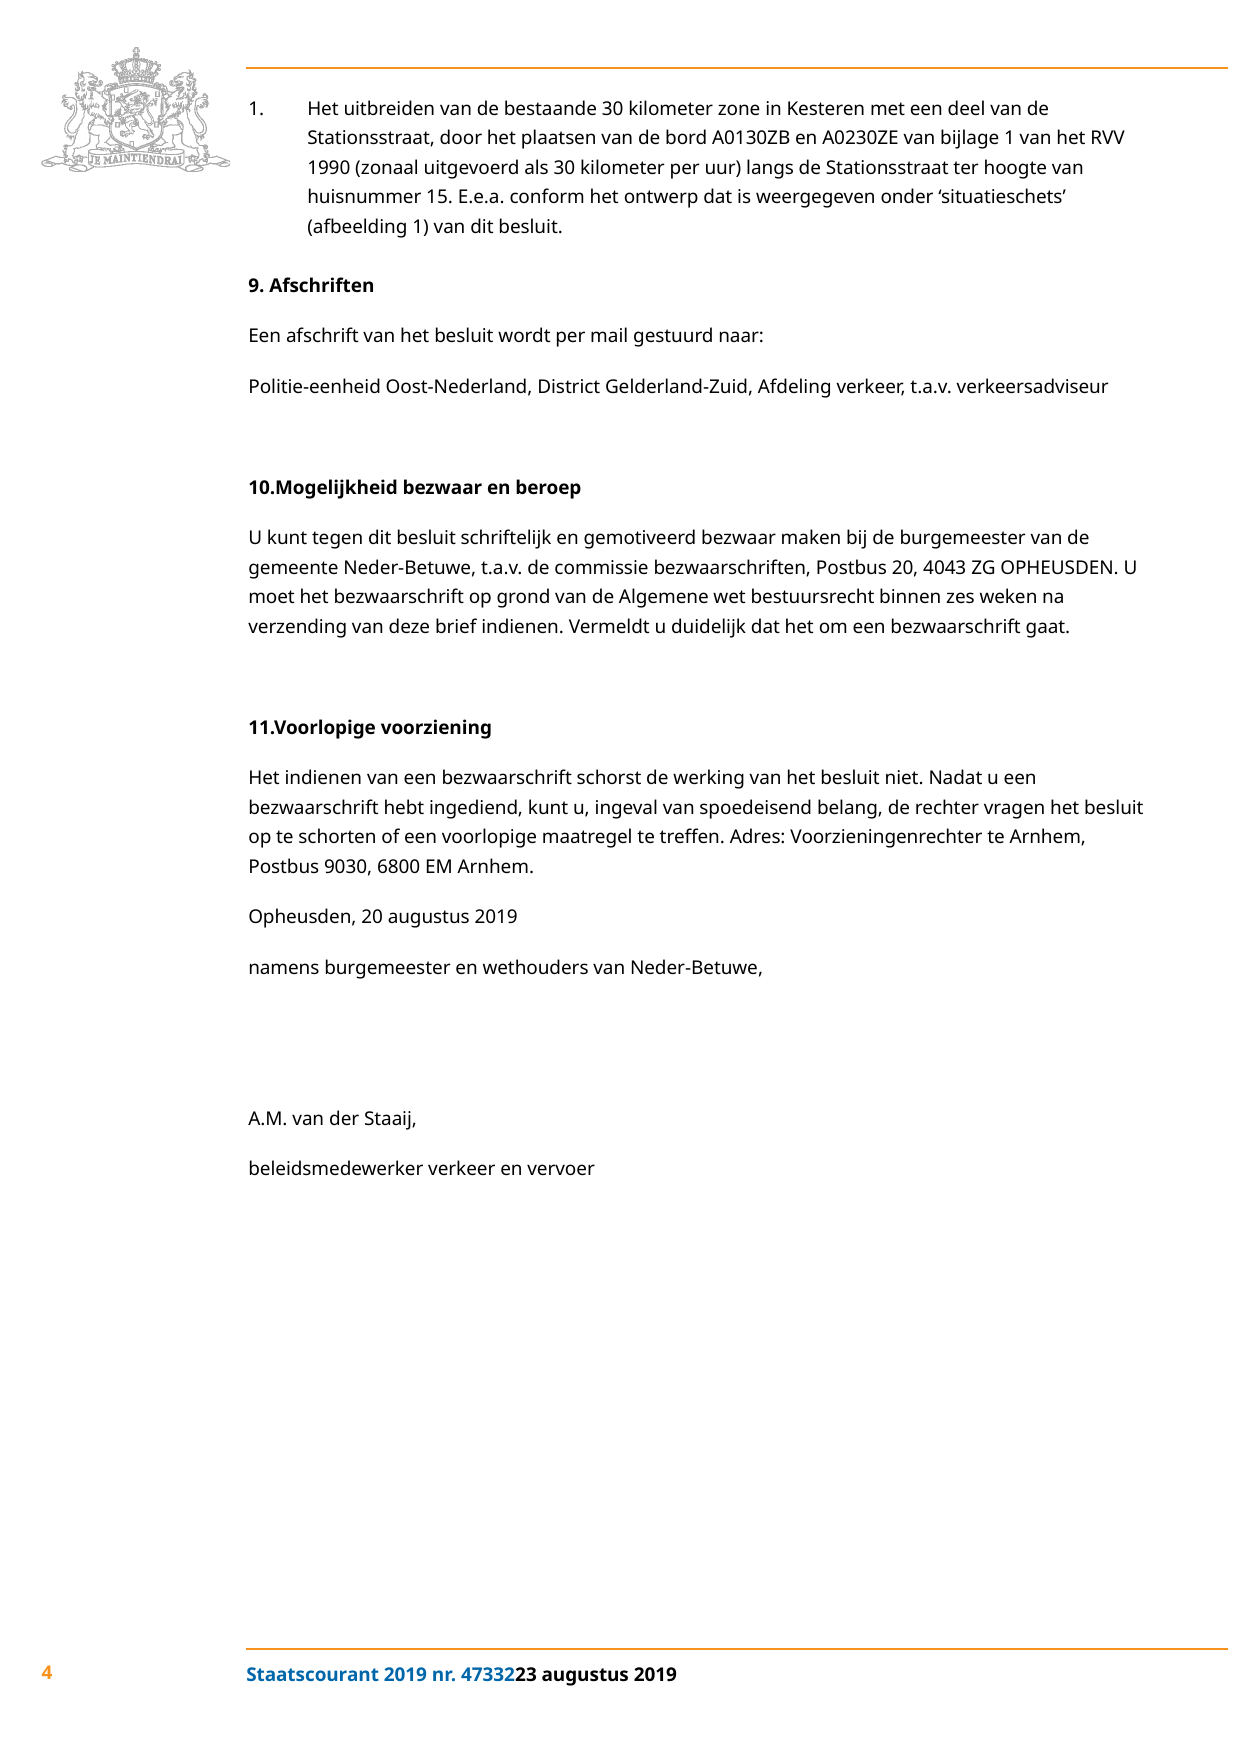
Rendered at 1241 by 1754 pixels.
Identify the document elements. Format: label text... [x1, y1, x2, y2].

text 9. Afschriften [248, 272, 1152, 298]
text Het indienen van een bezwaarschrift schorst de werking van het besluit niet. Nadat u een bezwaarschrift hebt ingediend, kunt u, ingeval van spoedeisend belang, de rechter vragen het besluit op te schorten of een voorlopige maatregel te treffen. Adres: Voorzieningenrechter te Arnhem, Postbus 9030, 6800 EM Arnhem. [248, 764, 1152, 879]
text U kunt tegen dit besluit schriftelijk en gemotiveerd bezwaar maken bij de burgemeester van de gemeente Neder-Betuwe, t.a.v. de commissie bezwaarschriften, Postbus 20, 4043 ZG OPHEUSDEN. U moet het bezwaarschrift op grond van de Algemene wet bestuursrecht binnen zes weken na verzending van deze brief indienen. Vermeldt u duidelijk dat het om een bezwaarschrift gaat. [248, 524, 1152, 639]
picture [41, 47, 231, 172]
text Een afschrift van het besluit wordt per mail gestuurd naar: [248, 323, 1152, 348]
text A.M. van der Staaij, [248, 1105, 1152, 1131]
list Het uitbreiden van de bestaande 30 kilometer zone in Kesteren met een deel van de Stationsstraat, door het plaatsen van de bord A0130ZB en A0230ZE van bijlage 1 van het RVV 1990 (zonaal uitgevoerd als 30 kilometer per uur) langs de Stationsstraat ter hoogte van huisnummer 15. E.e.a. conform het ontwerp dat is weergegeven onder ‘situatieschets’ (afbeelding 1) van dit besluit. [248, 95, 1152, 239]
text beleidsmedewerker verkeer en vervoer [248, 1156, 1152, 1181]
text 11.Voorlopige voorziening [248, 714, 1152, 740]
text Politie-eenheid Oost-Nederland, District Gelderland-Zuid, Afdeling verkeer, t.a.v. verkeersadviseur [248, 373, 1152, 399]
text 10.Mogelijkheid bezwaar en beroep [248, 474, 1152, 500]
text Opheusden, 20 augustus 2019 [248, 903, 1152, 929]
text namens burgemeester en wethouders van Neder-Betuwe, [248, 954, 1152, 980]
